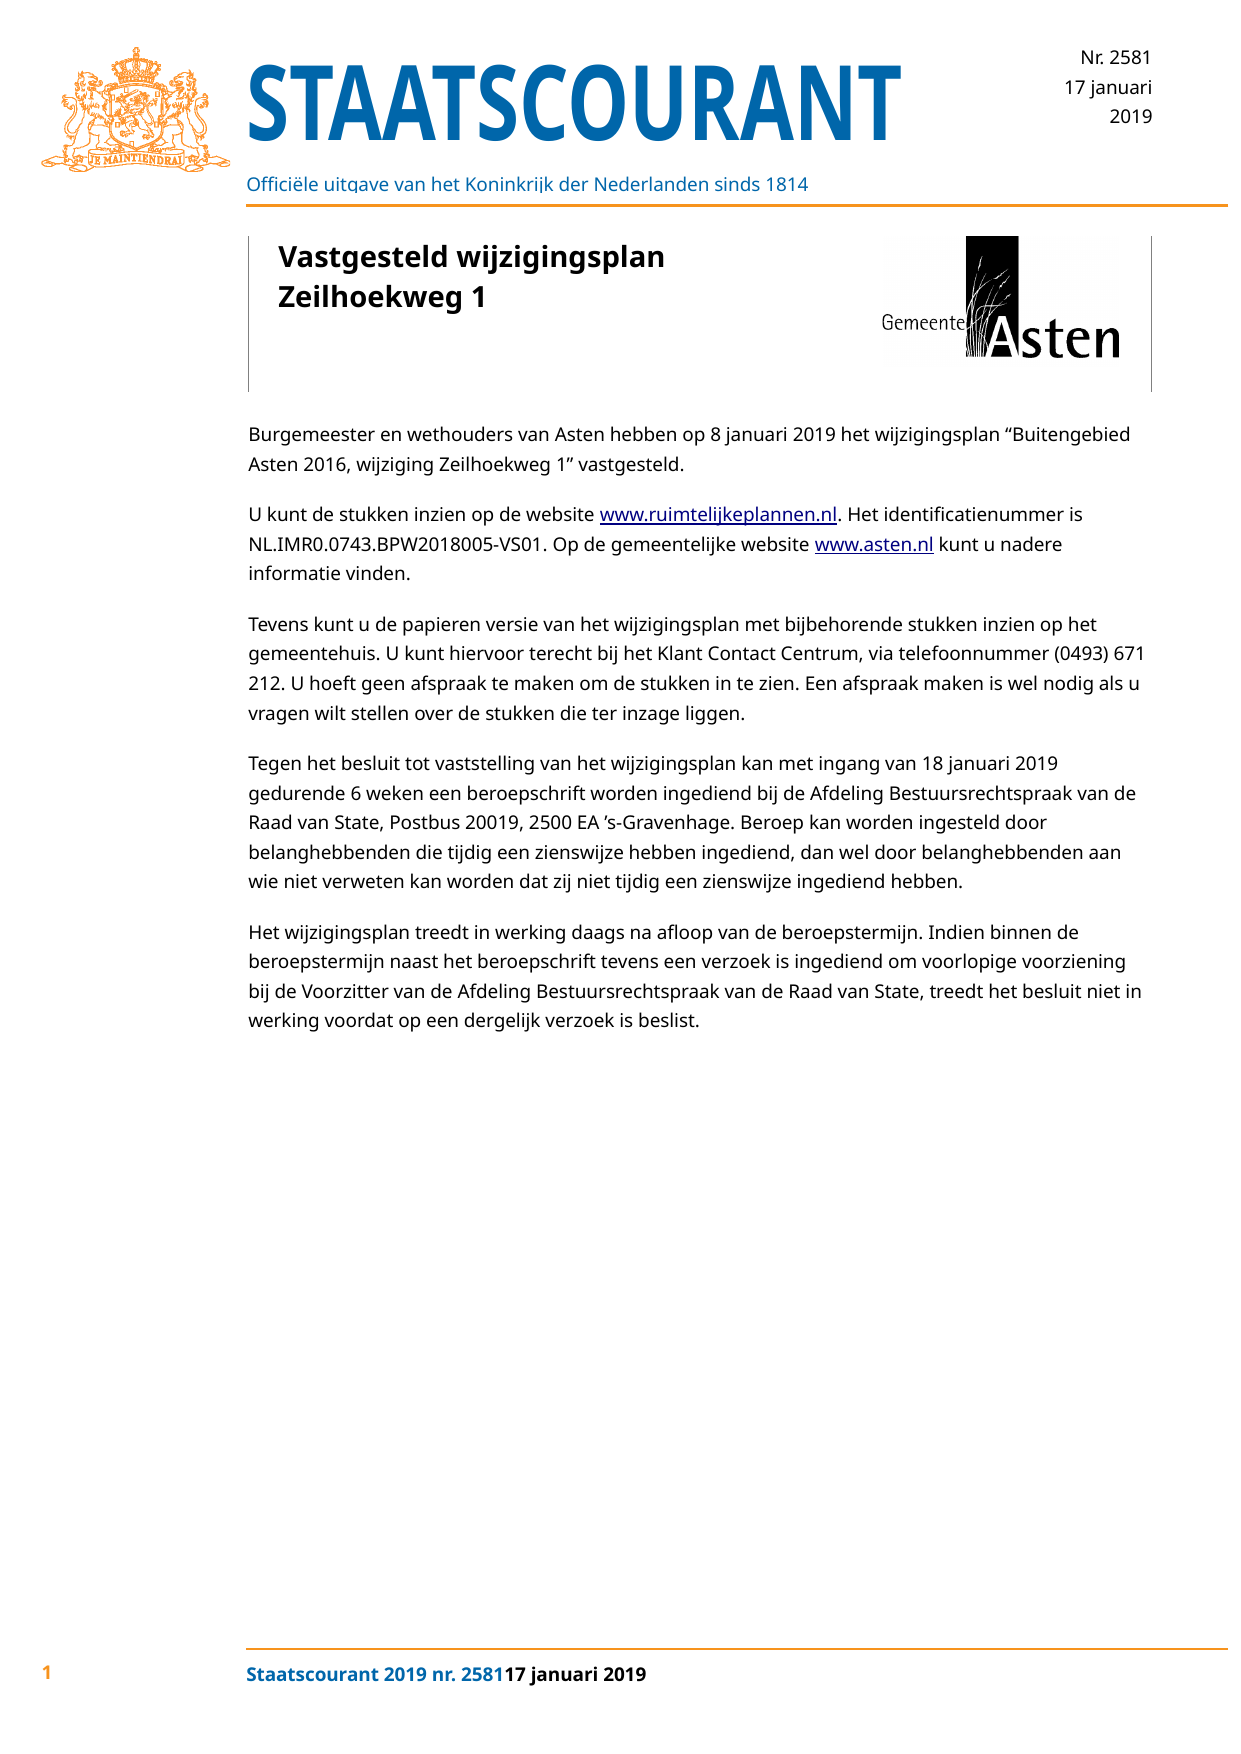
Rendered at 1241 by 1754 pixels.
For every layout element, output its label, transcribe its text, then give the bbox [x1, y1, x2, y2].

text U kunt de stukken inzien op de website www.ruimtelijkeplannen.nl. Het identificatienummer is NL.IMR0.0743.BPW2018005-VS01. Op de gemeentelijke website www.asten.nl kunt u nadere informatie vinden. [248, 501, 1152, 586]
text Tegen het besluit tot vaststelling van het wijzigingsplan kan met ingang van 18 januari 2019 gedurende 6 weken een beroepschrift worden ingediend bij de Afdeling Bestuursrechtspraak van de Raad van State, Postbus 20019, 2500 EA ’s-Gravenhage. Beroep kan worden ingesteld door belanghebbenden die tijdig een zienswijze hebben ingediend, dan wel door belanghebbenden aan wie niet verweten kan worden dat zij niet tijdig een zienswijze ingediend hebben. [248, 750, 1152, 894]
table_header [850, 236, 1151, 392]
picture [41, 47, 231, 172]
text Tevens kunt u de papieren versie van het wijzigingsplan met bijbehorende stukken inzien op het gemeentehuis. U kunt hiervoor terecht bij het Klant Contact Centrum, via telefoonnummer (0493) 671 212. U hoeft geen afspraak te maken om de stukken in te zien. Een afspraak maken is wel nodig als u vragen wilt stellen over de stukken die ter inzage liggen. [248, 611, 1152, 725]
picture [882, 236, 1119, 367]
text Burgemeester en wethouders van Asten hebben op 8 januari 2019 het wijzigingsplan “Buitengebied Asten 2016, wijziging Zeilhoekweg 1” vastgesteld. [248, 421, 1152, 477]
table_header Vastgesteld wijzigingsplan Zeilhoekweg 1 [249, 236, 850, 392]
text Het wijzigingsplan treedt in werking daags na afloop van de beroepstermijn. Indien binnen de beroepstermijn naast het beroepschrift tevens een verzoek is ingediend om voorlopige voorziening bij de Voorzitter van de Afdeling Bestuursrechtspraak van de Raad van State, treedt het besluit niet in werking voordat op een dergelijk verzoek is beslist. [248, 919, 1152, 1033]
